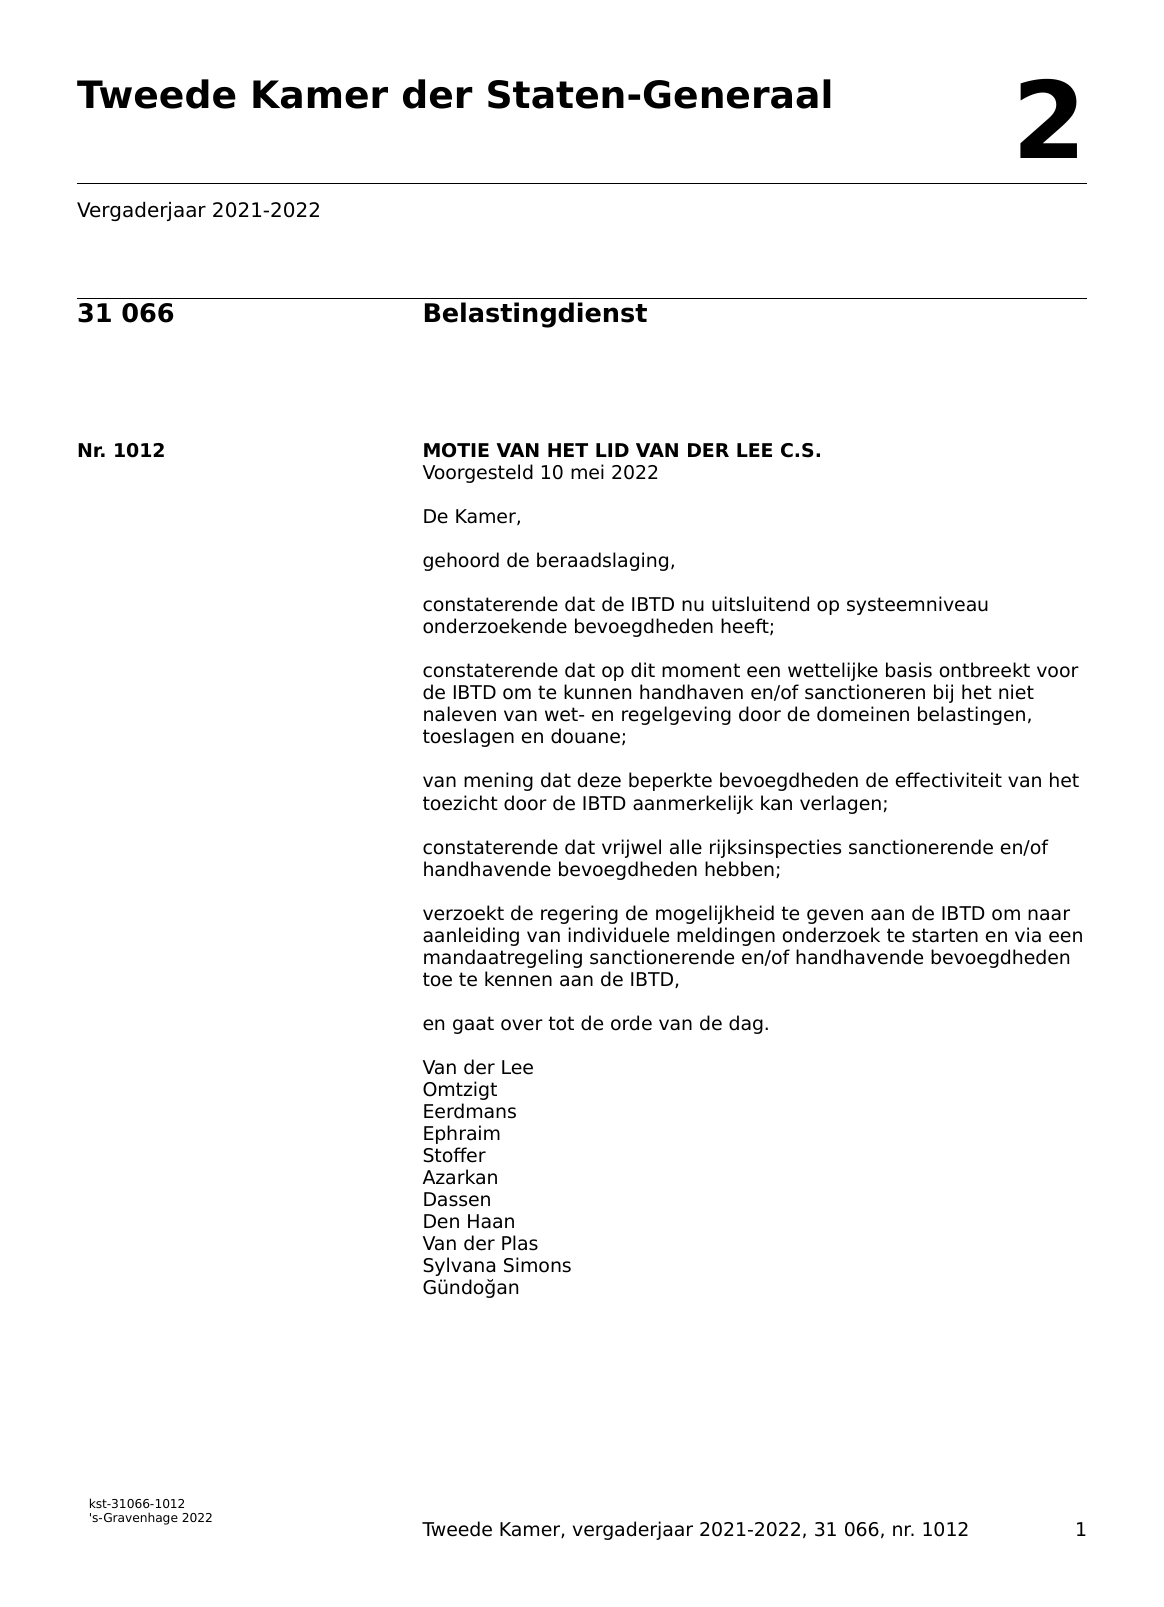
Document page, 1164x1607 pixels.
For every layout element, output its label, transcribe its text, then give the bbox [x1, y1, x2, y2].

text Van der Lee [422, 1057, 1087, 1079]
table_header Tweede Kamer der Staten-Generaal [77, 59, 886, 183]
text Azarkan [422, 1167, 1087, 1189]
text van mening dat deze beperkte bevoegdheden de effectiviteit van het toezicht door de IBTD aanmerkelijk kan verlagen; [422, 770, 1087, 814]
text Van der Plas [422, 1233, 1087, 1255]
text gehoord de beraadslaging, [422, 550, 1087, 572]
text Stoffer [422, 1145, 1087, 1167]
text Eerdmans [422, 1101, 1087, 1123]
text Omtzigt [422, 1079, 1087, 1101]
text verzoekt de regering de mogelijkheid te geven aan de IBTD om naar aanleiding van individuele meldingen onderzoek te starten en via een mandaatregeling sanctionerende en/of handhavende bevoegdheden toe te kennen aan de IBTD, [422, 903, 1087, 991]
table_header 2 [886, 59, 1087, 183]
subtitle 31 066 Belastingdienst [77, 299, 1087, 329]
text constaterende dat op dit moment een wettelijke basis ontbreekt voor de IBTD om te kunnen handhaven en/of sanctioneren bij het niet naleven van wet- en regelgeving door de domeinen belastingen, toeslagen en douane; [422, 660, 1087, 748]
text 's-Gravenhage 2022 [88, 1511, 323, 1525]
text Voorgesteld 10 mei 2022 [422, 462, 1087, 484]
text en gaat over tot de orde van de dag. [422, 1013, 1087, 1035]
text kst-31066-1012 [88, 1497, 323, 1511]
text Sylvana Simons [422, 1255, 1087, 1277]
text Dassen [422, 1189, 1087, 1211]
text constaterende dat vrijwel alle rijksinspecties sanctionerende en/of handhavende bevoegdheden hebben; [422, 837, 1087, 881]
text Den Haan [422, 1211, 1087, 1233]
text De Kamer, [422, 506, 1087, 528]
text constaterende dat de IBTD nu uitsluitend op systeemniveau onderzoekende bevoegdheden heeft; [422, 594, 1087, 638]
subtitle Nr. 1012 MOTIE VAN HET LID VAN DER LEE C.S. [77, 440, 1087, 462]
table_cell Vergaderjaar 2021-2022 [77, 184, 1087, 298]
text Ephraim [422, 1123, 1087, 1145]
text Gündoğan [422, 1277, 1087, 1299]
